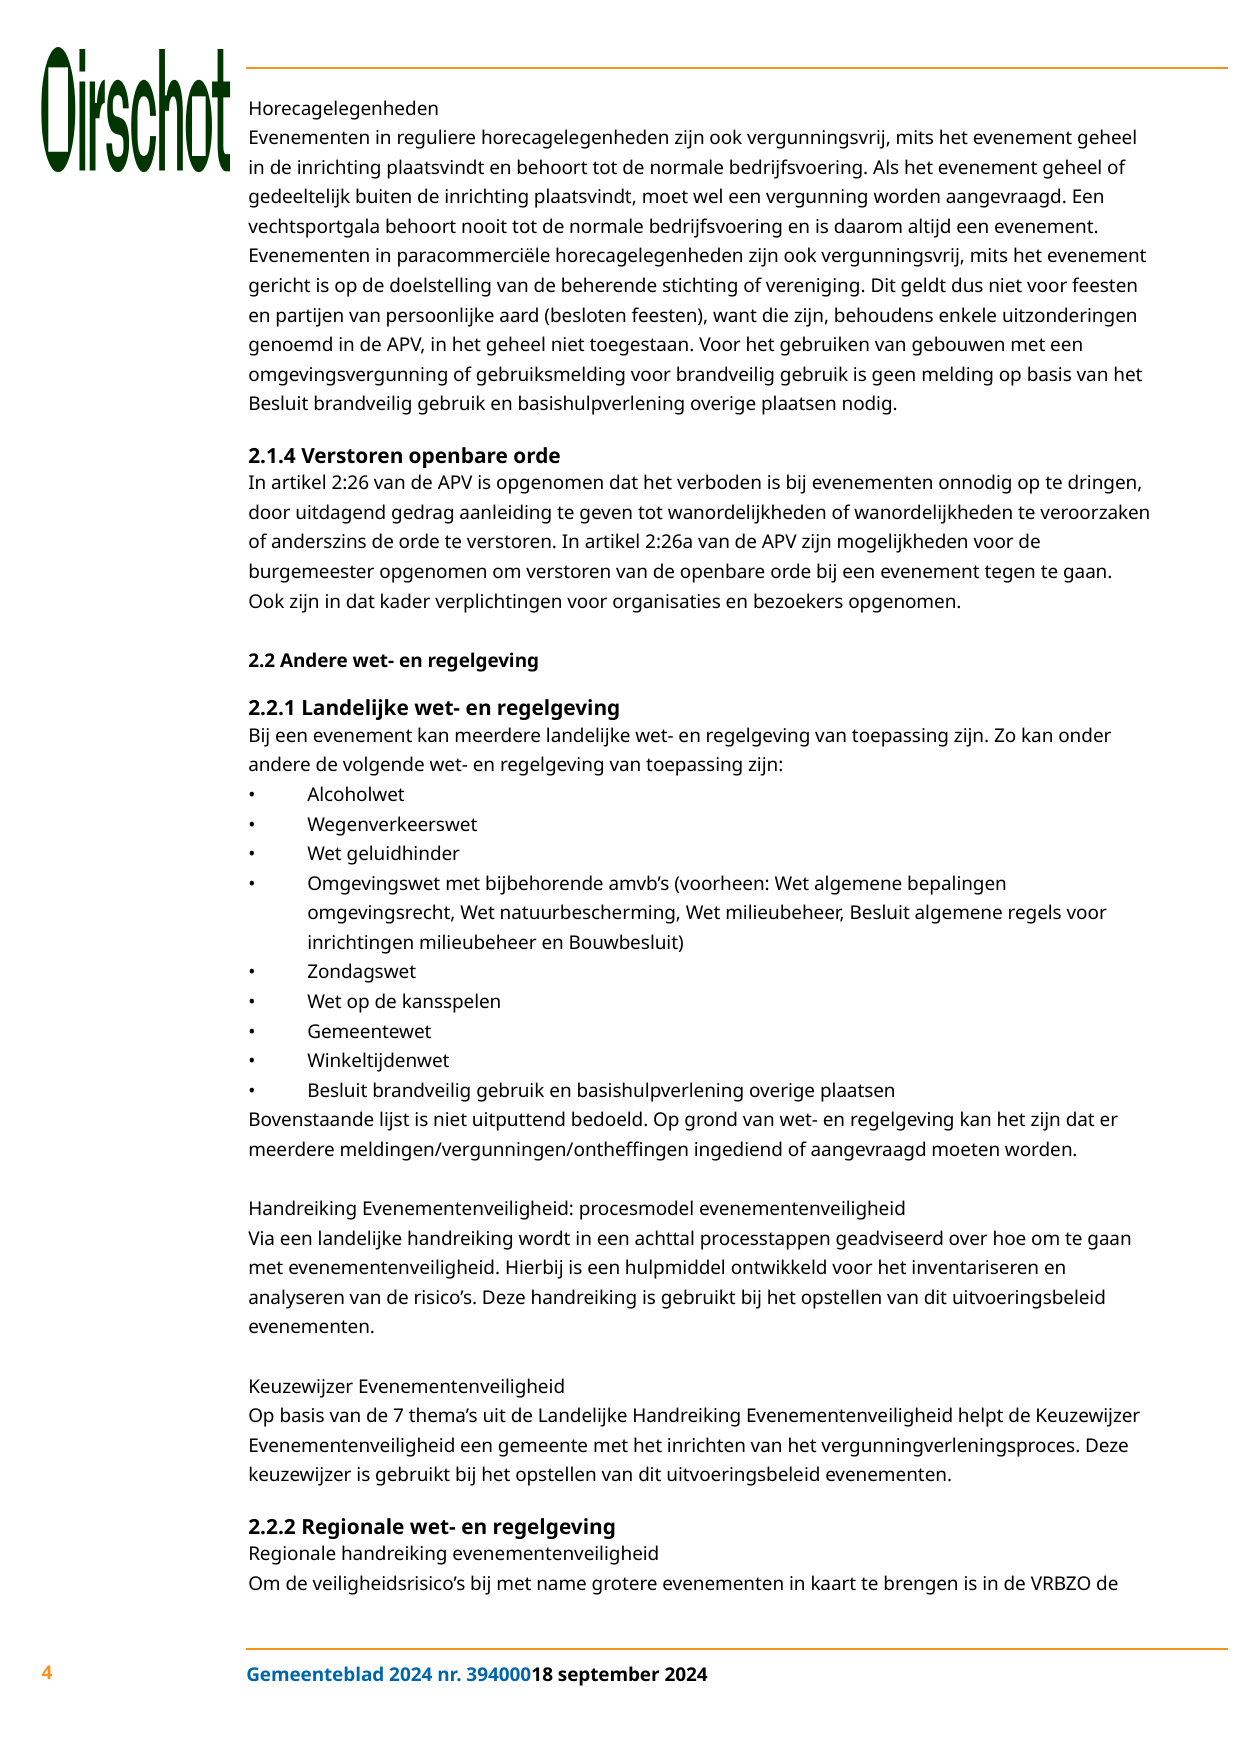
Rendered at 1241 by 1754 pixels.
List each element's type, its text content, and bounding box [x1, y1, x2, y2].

picture [41, 47, 231, 172]
list Besluit brandveilig gebruik en basishulpverlening overige plaatsen [248, 1077, 1152, 1103]
text Keuzewijzer Evenementenveiligheid [248, 1373, 1152, 1398]
text Op basis van de 7 thema’s uit de Landelijke Handreiking Evenementenveiligheid helpt de Keuzewijzer Evenementenveiligheid een gemeente met het inrichten van het vergunningverleningsproces. Deze keuzewijzer is gebruikt bij het opstellen van dit uitvoeringsbeleid evenementen. [248, 1402, 1152, 1487]
text In artikel 2:26 van de APV is opgenomen dat het verboden is bij evenementen onnodig op te dringen, door uitdagend gedrag aanleiding te geven tot wanordelijkheden of wanordelijkheden te veroorzaken of anderszins de orde te verstoren. In artikel 2:26a van de APV zijn mogelijkheden voor de burgemeester opgenomen om verstoren van de openbare orde bij een evenement tegen te gaan. Ook zijn in dat kader verplichtingen voor organisaties en bezoekers opgenomen. [248, 469, 1152, 613]
text 2.2.1 Landelijke wet- en regelgeving [248, 693, 1152, 722]
text Bovenstaande lijst is niet uitputtend bedoeld. Op grond van wet- en regelgeving kan het zijn dat er meerdere meldingen/vergunningen/ontheffingen ingediend of aangevraagd moeten worden. [248, 1107, 1152, 1162]
text Via een landelijke handreiking wordt in een achttal processtappen geadviseerd over hoe om te gaan met evenementenveiligheid. Hierbij is een hulpmiddel ontwikkeld voor het inventariseren en analyseren van de risico’s. Deze handreiking is gebruikt bij het opstellen van dit uitvoeringsbeleid evenementen. [248, 1225, 1152, 1339]
list Gemeentewet [248, 1018, 1152, 1043]
text 2.1.4 Verstoren openbare orde [248, 441, 1152, 469]
list Wet geluidhinder [248, 840, 1152, 866]
list Zondagswet [248, 959, 1152, 984]
list Alcoholwet [248, 781, 1152, 807]
text Regionale handreiking evenementenveiligheid [248, 1540, 1152, 1566]
list Winkeltijdenwet [248, 1047, 1152, 1073]
text Horecagelegenheden [248, 95, 1152, 121]
text Handreiking Evenementenveiligheid: procesmodel evenementenveiligheid [248, 1195, 1152, 1221]
text 2.2 Andere wet- en regelgeving [248, 647, 1152, 673]
list Wegenverkeerswet [248, 811, 1152, 836]
text Om de veiligheidsrisico’s bij met name grotere evenementen in kaart te brengen is in de VRBZO de [248, 1570, 1152, 1596]
text 2.2.2 Regionale wet- en regelgeving [248, 1512, 1152, 1540]
text Evenementen in reguliere horecagelegenheden zijn ook vergunningsvrij, mits het evenement geheel in de inrichting plaatsvindt en behoort tot de normale bedrijfsvoering. Als het evenement geheel of gedeeltelijk buiten de inrichting plaatsvindt, moet wel een vergunning worden aangevraagd. Een vechtsportgala behoort nooit tot de normale bedrijfsvoering en is daarom altijd een evenement. Evenementen in paracommerciële horecagelegenheden zijn ook vergunningsvrij, mits het evenement gericht is op de doelstelling van de beherende stichting of vereniging. Dit geldt dus niet voor feesten en partijen van persoonlijke aard (besloten feesten), want die zijn, behoudens enkele uitzonderingen genoemd in de APV, in het geheel niet toegestaan. Voor het gebruiken van gebouwen met een omgevingsvergunning of gebruiksmelding voor brandveilig gebruik is geen melding op basis van het Besluit brandveilig gebruik en basishulpverlening overige plaatsen nodig. [248, 124, 1152, 416]
text Bij een evenement kan meerdere landelijke wet- en regelgeving van toepassing zijn. Zo kan onder andere de volgende wet- en regelgeving van toepassing zijn: [248, 722, 1152, 777]
list Wet op de kansspelen [248, 988, 1152, 1014]
list Omgevingswet met bijbehorende amvb’s (voorheen: Wet algemene bepalingen omgevingsrecht, Wet natuurbescherming, Wet milieubeheer, Besluit algemene regels voor inrichtingen milieubeheer en Bouwbesluit) [248, 870, 1152, 955]
